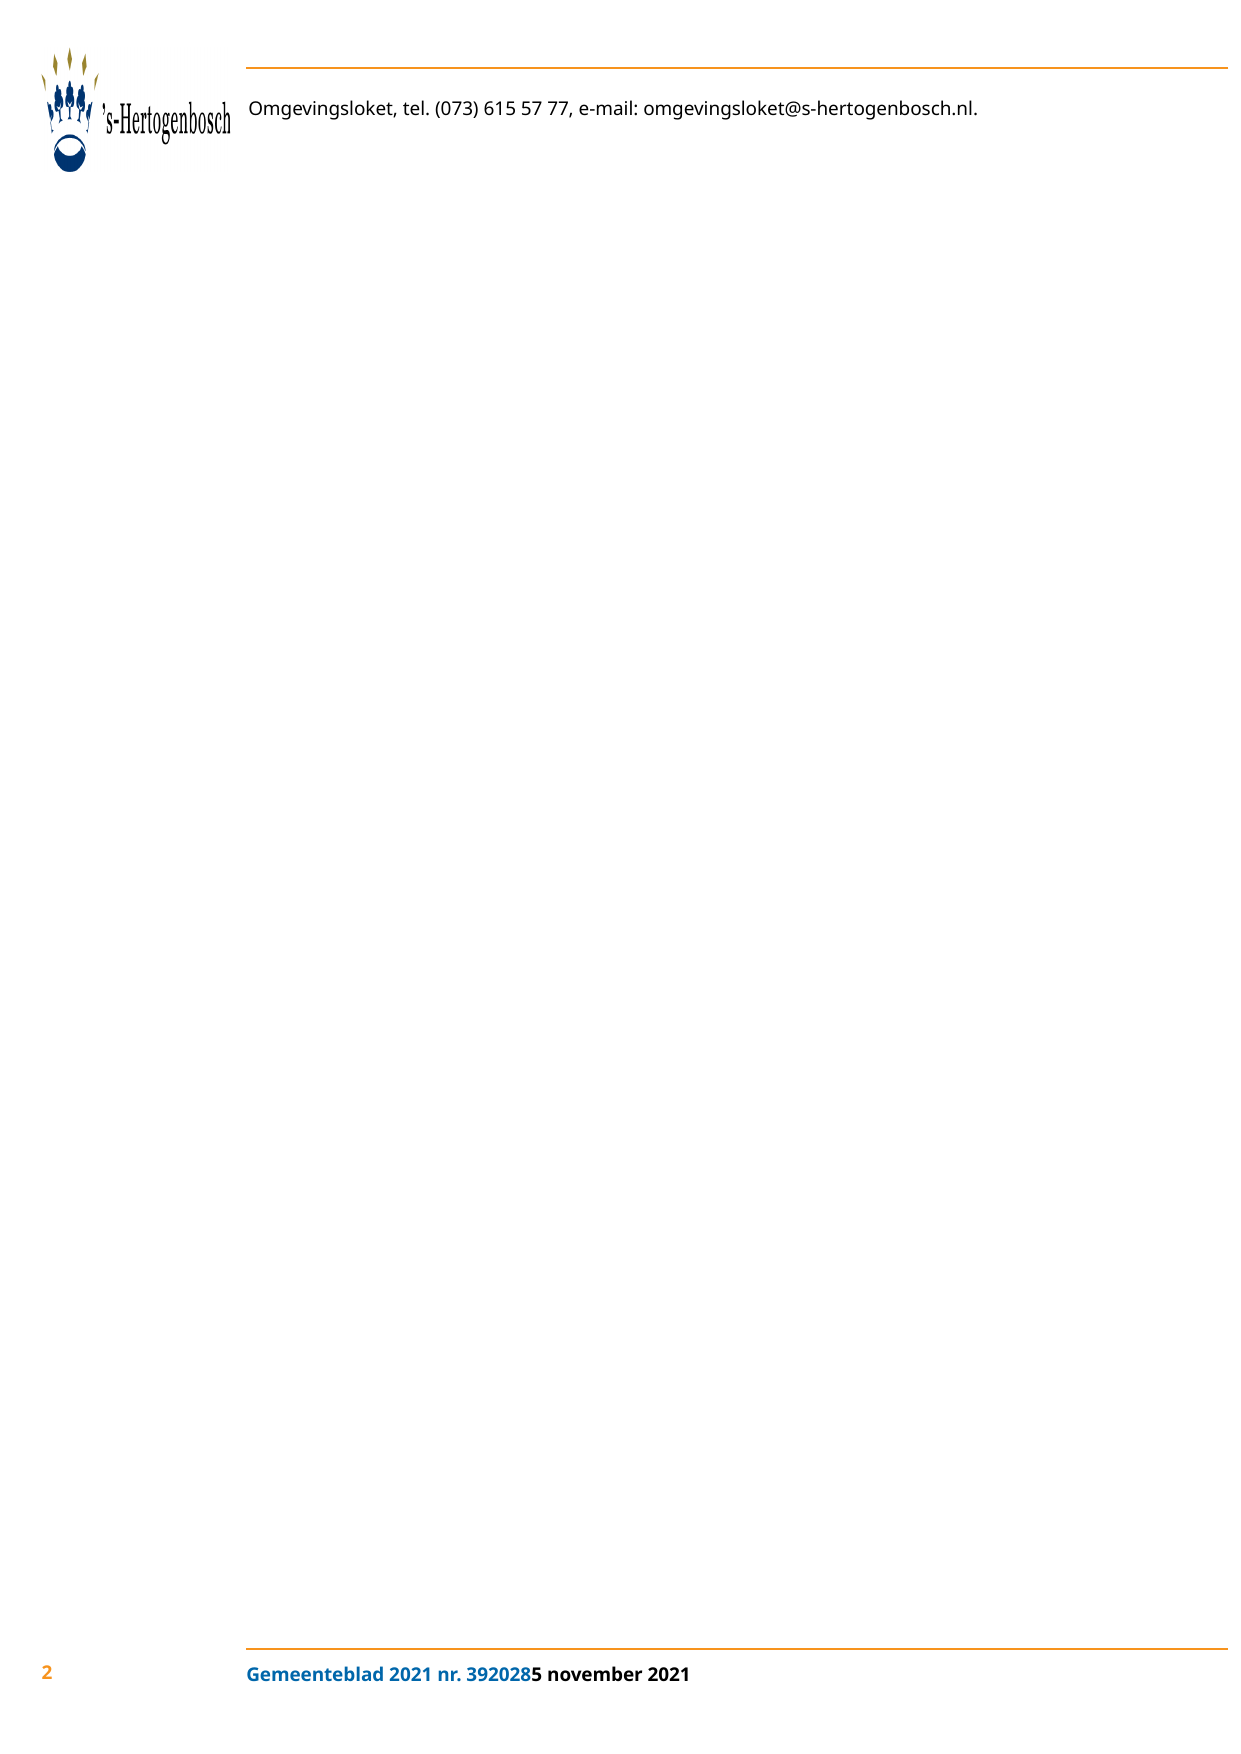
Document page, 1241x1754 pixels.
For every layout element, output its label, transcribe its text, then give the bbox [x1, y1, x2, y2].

text Omgevingsloket, tel. (073) 615 57 77, e-mail: omgevingsloket@s-hertogenbosch.nl. [248, 95, 1152, 121]
picture [41, 47, 231, 172]
